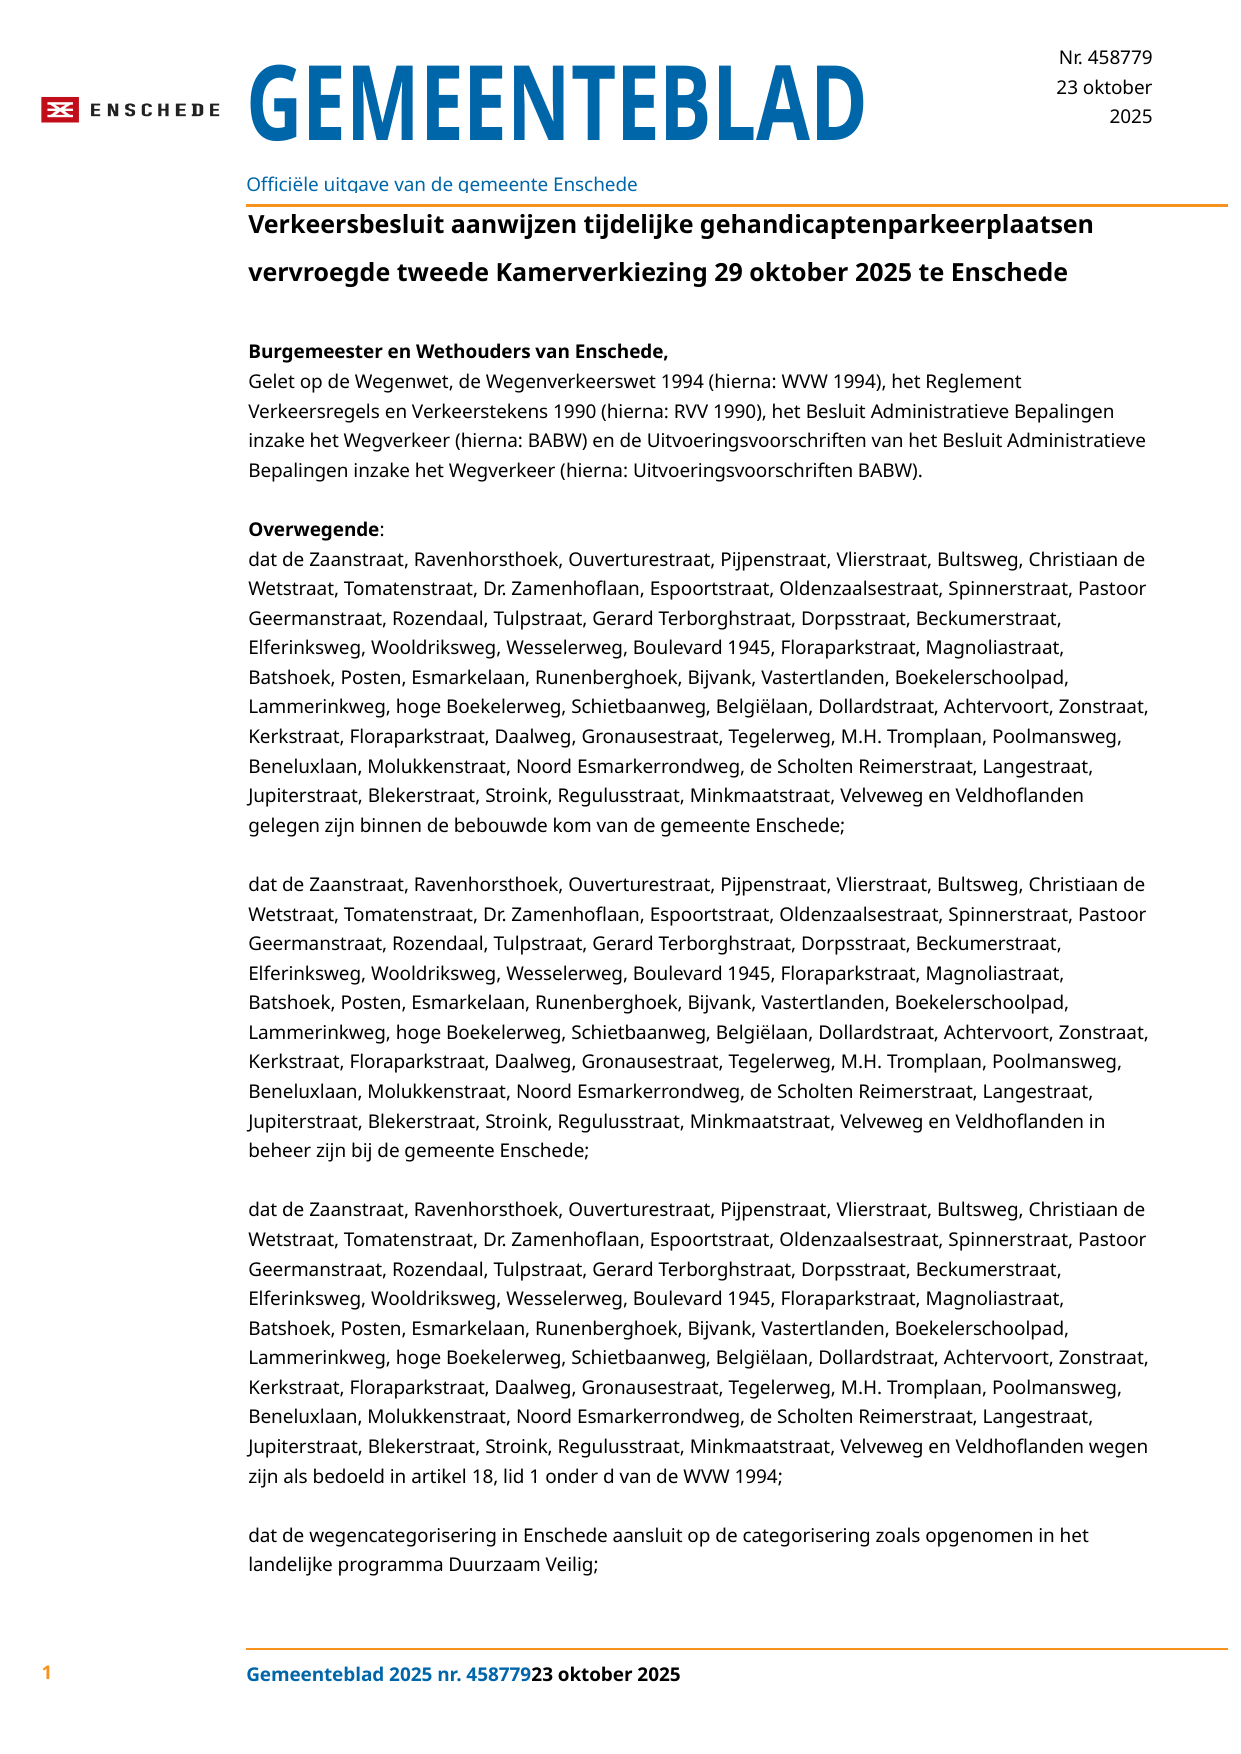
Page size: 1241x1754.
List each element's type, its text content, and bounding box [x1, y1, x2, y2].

text Verkeersbesluit aanwijzen tijdelijke gehandicaptenparkeerplaatsen vervroegde tweede Kamerverkiezing 29 oktober 2025 te Enschede [248, 207, 1152, 288]
text Burgemeester en Wethouders van Enschede, [248, 339, 1152, 364]
text dat de Zaanstraat, Ravenhorsthoek, Ouverturestraat, Pijpenstraat, Vlierstraat, Bultsweg, Christiaan de Wetstraat, Tomatenstraat, Dr. Zamenhoflaan, Espoortstraat, Oldenzaalsestraat, Spinnerstraat, Pastoor Geermanstraat, Rozendaal, Tulpstraat, Gerard Terborghstraat, Dorpsstraat, Beckumerstraat, Elferinksweg, Wooldriksweg, Wesselerweg, Boulevard 1945, Floraparkstraat, Magnoliastraat, Batshoek, Posten, Esmarkelaan, Runenberghoek, Bijvank, Vastertlanden, Boekelerschoolpad, Lammerinkweg, hoge Boekelerweg, Schietbaanweg, Belgiëlaan, Dollardstraat, Achtervoort, Zonstraat, Kerkstraat, Floraparkstraat, Daalweg, Gronausestraat, Tegelerweg, M.H. Tromplaan, Poolmansweg, Beneluxlaan, Molukkenstraat, Noord Esmarkerrondweg, de Scholten Reimerstraat, Langestraat, Jupiterstraat, Blekerstraat, Stroink, Regulusstraat, Minkmaatstraat, Velveweg en Veldhoflanden gelegen zijn binnen de bebouwde kom van de gemeente Enschede; [248, 546, 1152, 838]
text dat de wegencategorisering in Enschede aansluit op de categorisering zoals opgenomen in het landelijke programma Duurzaam Veilig; [248, 1522, 1152, 1577]
text Overwegende: [248, 516, 1152, 542]
text Gelet op de Wegenwet, de Wegenverkeerswet 1994 (hierna: WVW 1994), het Reglement Verkeersregels en Verkeerstekens 1990 (hierna: RVV 1990), het Besluit Administratieve Bepalingen inzake het Wegverkeer (hierna: BABW) en de Uitvoeringsvoorschriften van het Besluit Administratieve Bepalingen inzake het Wegverkeer (hierna: Uitvoeringsvoorschriften BABW). [248, 368, 1152, 483]
picture [41, 47, 231, 172]
text dat de Zaanstraat, Ravenhorsthoek, Ouverturestraat, Pijpenstraat, Vlierstraat, Bultsweg, Christiaan de Wetstraat, Tomatenstraat, Dr. Zamenhoflaan, Espoortstraat, Oldenzaalsestraat, Spinnerstraat, Pastoor Geermanstraat, Rozendaal, Tulpstraat, Gerard Terborghstraat, Dorpsstraat, Beckumerstraat, Elferinksweg, Wooldriksweg, Wesselerweg, Boulevard 1945, Floraparkstraat, Magnoliastraat, Batshoek, Posten, Esmarkelaan, Runenberghoek, Bijvank, Vastertlanden, Boekelerschoolpad, Lammerinkweg, hoge Boekelerweg, Schietbaanweg, Belgiëlaan, Dollardstraat, Achtervoort, Zonstraat, Kerkstraat, Floraparkstraat, Daalweg, Gronausestraat, Tegelerweg, M.H. Tromplaan, Poolmansweg, Beneluxlaan, Molukkenstraat, Noord Esmarkerrondweg, de Scholten Reimerstraat, Langestraat, Jupiterstraat, Blekerstraat, Stroink, Regulusstraat, Minkmaatstraat, Velveweg en Veldhoflanden in beheer zijn bij de gemeente Enschede; [248, 871, 1152, 1163]
text dat de Zaanstraat, Ravenhorsthoek, Ouverturestraat, Pijpenstraat, Vlierstraat, Bultsweg, Christiaan de Wetstraat, Tomatenstraat, Dr. Zamenhoflaan, Espoortstraat, Oldenzaalsestraat, Spinnerstraat, Pastoor Geermanstraat, Rozendaal, Tulpstraat, Gerard Terborghstraat, Dorpsstraat, Beckumerstraat, Elferinksweg, Wooldriksweg, Wesselerweg, Boulevard 1945, Floraparkstraat, Magnoliastraat, Batshoek, Posten, Esmarkelaan, Runenberghoek, Bijvank, Vastertlanden, Boekelerschoolpad, Lammerinkweg, hoge Boekelerweg, Schietbaanweg, Belgiëlaan, Dollardstraat, Achtervoort, Zonstraat, Kerkstraat, Floraparkstraat, Daalweg, Gronausestraat, Tegelerweg, M.H. Tromplaan, Poolmansweg, Beneluxlaan, Molukkenstraat, Noord Esmarkerrondweg, de Scholten Reimerstraat, Langestraat, Jupiterstraat, Blekerstraat, Stroink, Regulusstraat, Minkmaatstraat, Velveweg en Veldhoflanden wegen zijn als bedoeld in artikel 18, lid 1 onder d van de WVW 1994; [248, 1197, 1152, 1488]
